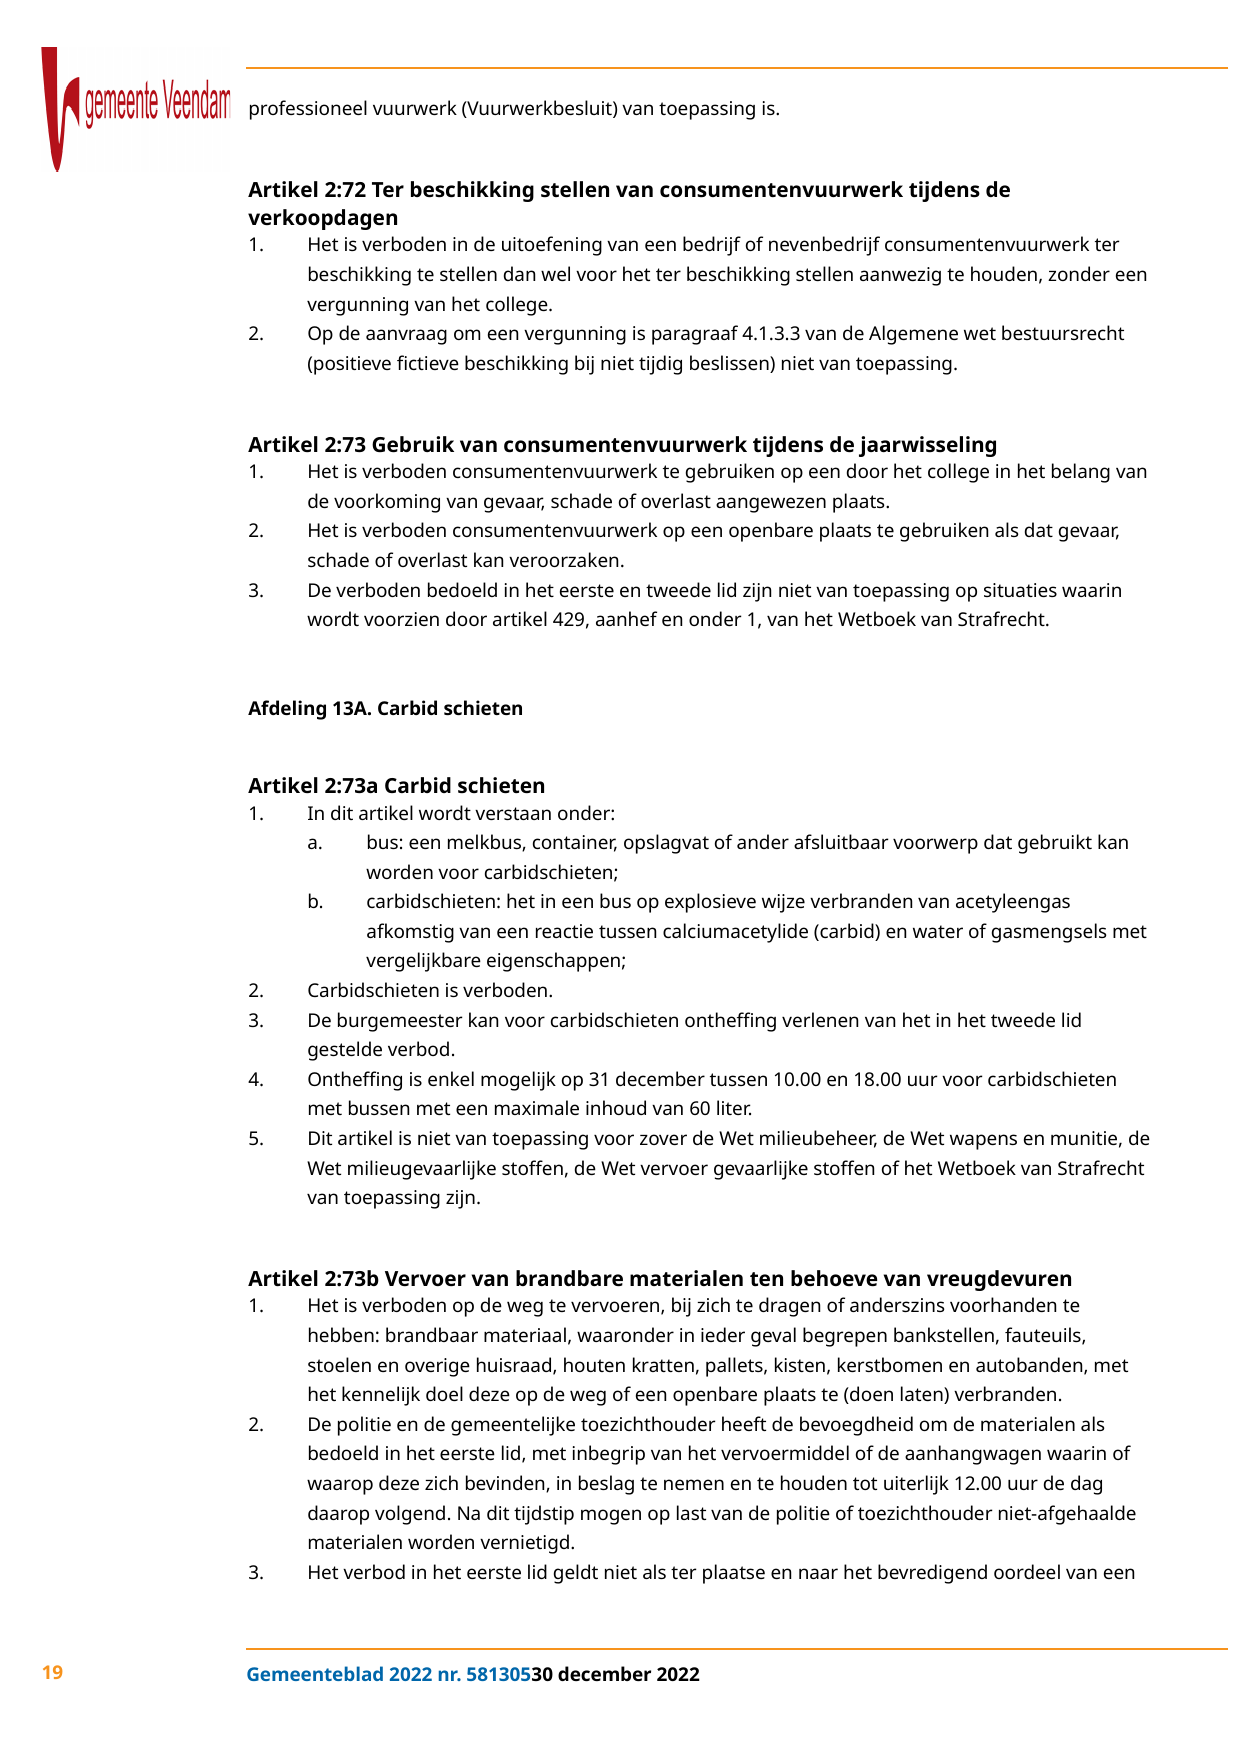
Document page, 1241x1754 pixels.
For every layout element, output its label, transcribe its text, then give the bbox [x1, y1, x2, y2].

list Het is verboden consumentenvuurwerk op een openbare plaats te gebruiken als dat gevaar, schade of overlast kan veroorzaken. [248, 518, 1152, 573]
list In dit artikel wordt verstaan onder: [248, 800, 1152, 825]
list De politie en de gemeentelijke toezichthouder heeft de bevoegdheid om de materialen als bedoeld in het eerste lid, met inbegrip van het vervoermiddel of de aanhangwagen waarin of waarop deze zich bevinden, in beslag te nemen en te houden tot uiterlijk 12.00 uur de dag daarop volgend. Na dit tijdstip mogen op last van de politie of toezichthouder niet-afgehaalde materialen worden vernietigd. [248, 1411, 1152, 1555]
list De burgemeester kan voor carbidschieten ontheffing verlenen van het in het tweede lid gestelde verbod. [248, 1007, 1152, 1062]
list Het is verboden in de uitoefening van een bedrijf of nevenbedrijf consumentenvuurwerk ter beschikking te stellen dan wel voor het ter beschikking stellen aanwezig te houden, zonder een vergunning van het college. [248, 232, 1152, 317]
list De verboden bedoeld in het eerste en tweede lid zijn niet van toepassing op situaties waarin wordt voorzien door artikel 429, aanhef en onder 1, van het Wetboek van Strafrecht. [248, 577, 1152, 632]
list Ontheffing is enkel mogelijk op 31 december tussen 10.00 en 18.00 uur voor carbidschieten met bussen met een maximale inhoud van 60 liter. [248, 1066, 1152, 1121]
text Afdeling 13A. Carbid schieten [248, 695, 1152, 721]
text Artikel 2:72 Ter beschikking stellen van consumentenvuurwerk tijdens de verkoopdagen [248, 175, 1152, 232]
text professioneel vuurwerk (Vuurwerkbesluit) van toepassing is. [248, 95, 1152, 121]
list Het is verboden op de weg te vervoeren, bij zich te dragen of anderszins voorhanden te hebben: brandbaar materiaal, waaronder in ieder geval begrepen bankstellen, fauteuils, stoelen en overige huisraad, houten kratten, pallets, kisten, kerstbomen en autobanden, met het kennelijk doel deze op de weg of een openbare plaats te (doen laten) verbranden. [248, 1293, 1152, 1407]
list carbidschieten: het in een bus op explosieve wijze verbranden van acetyleengas afkomstig van een reactie tussen calciumacetylide (carbid) en water of gasmengsels met vergelijkbare eigenschappen; [307, 888, 1152, 973]
list Dit artikel is niet van toepassing voor zover de Wet milieubeheer, de Wet wapens en munitie, de Wet milieugevaarlijke stoffen, de Wet vervoer gevaarlijke stoffen of het Wetboek van Strafrecht van toepassing zijn. [248, 1125, 1152, 1210]
list Op de aanvraag om een vergunning is paragraaf 4.1.3.3 van de Algemene wet bestuursrecht (positieve fictieve beschikking bij niet tijdig beslissen) niet van toepassing. [248, 320, 1152, 376]
text Artikel 2:73b Vervoer van brandbare materialen ten behoeve van vreugdevuren [248, 1264, 1152, 1293]
list Het verbod in het eerste lid geldt niet als ter plaatse en naar het bevredigend oordeel van een [248, 1559, 1152, 1585]
text Artikel 2:73 Gebruik van consumentenvuurwerk tijdens de jaarwisseling [248, 430, 1152, 458]
picture [41, 47, 231, 172]
list Het is verboden consumentenvuurwerk te gebruiken op een door het college in het belang van de voorkoming van gevaar, schade of overlast aangewezen plaats. [248, 458, 1152, 514]
list bus: een melkbus, container, opslagvat of ander afsluitbaar voorwerp dat gebruikt kan worden voor carbidschieten; [307, 829, 1152, 884]
list Carbidschieten is verboden. [248, 977, 1152, 1003]
text Artikel 2:73a Carbid schieten [248, 771, 1152, 800]
